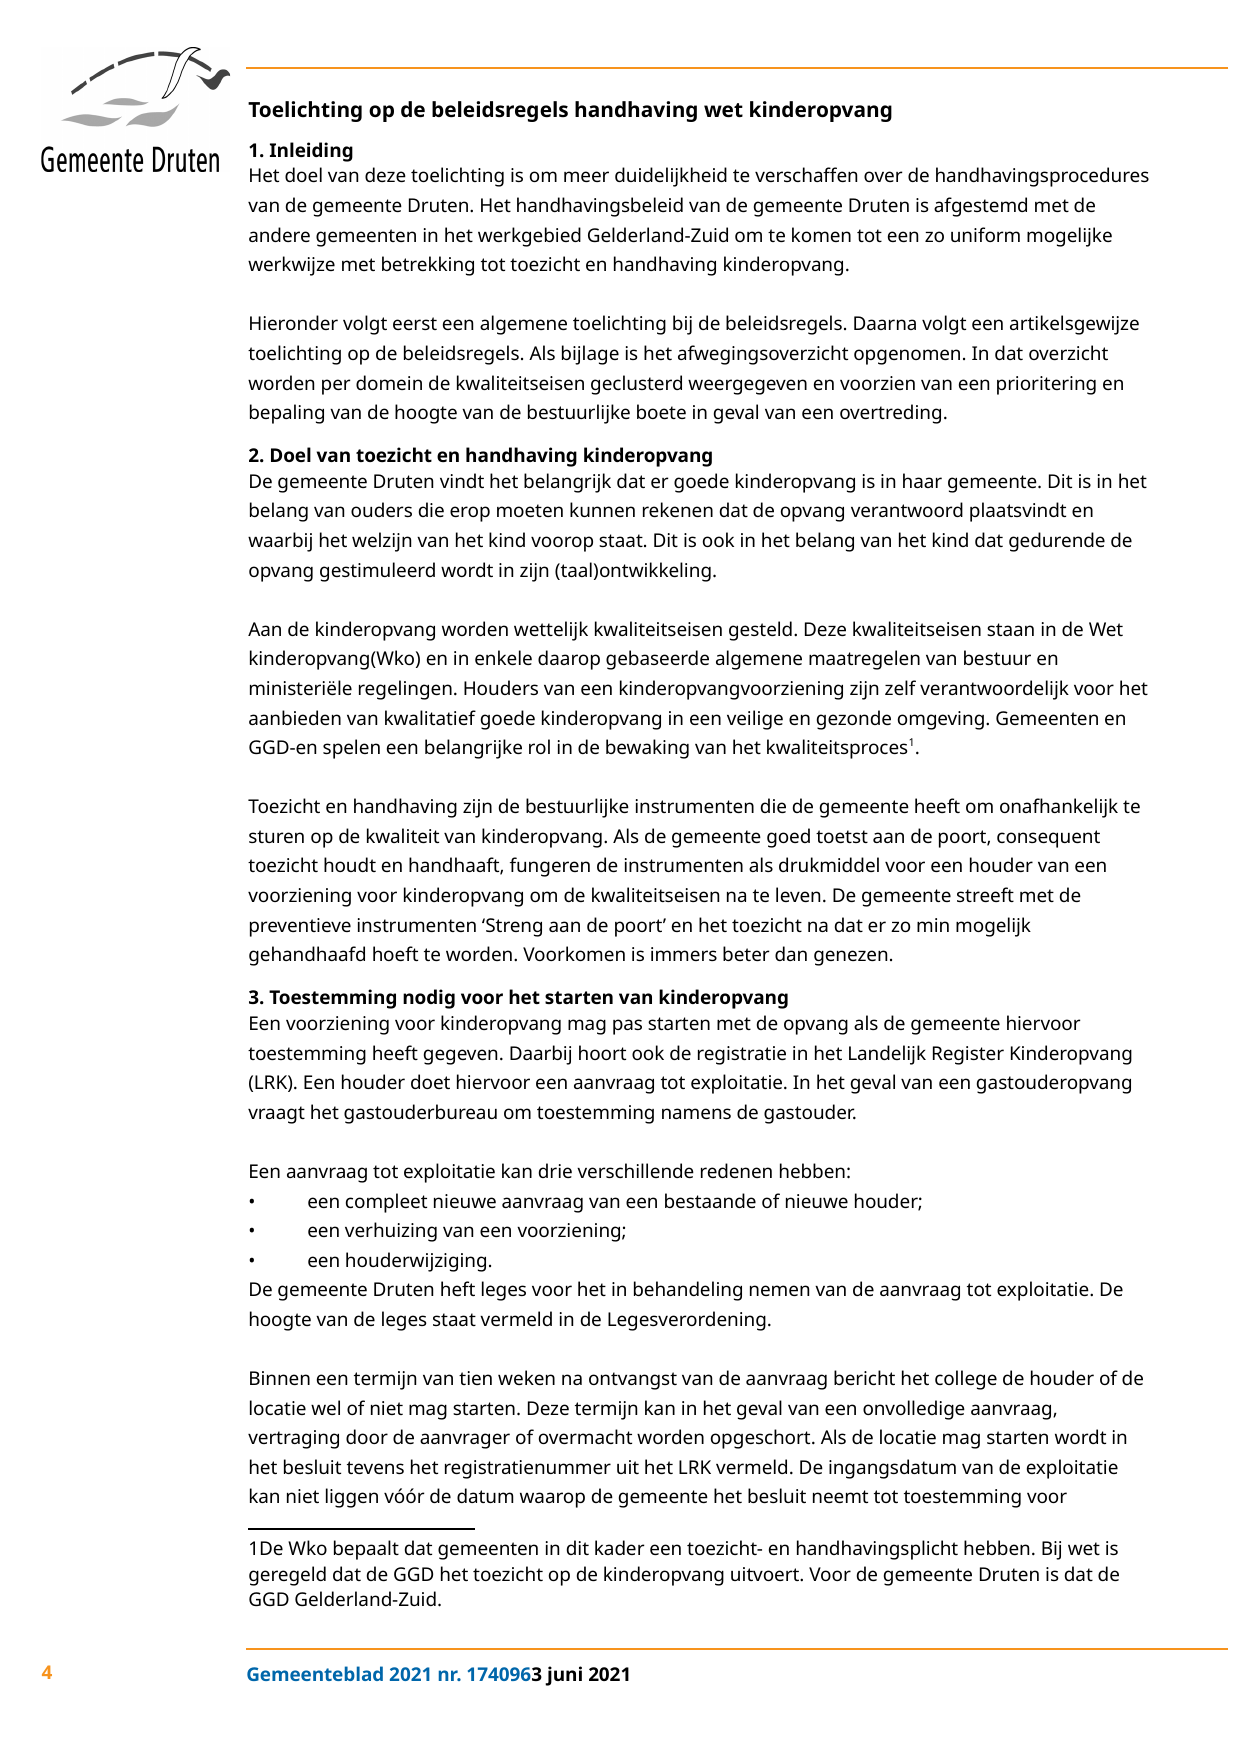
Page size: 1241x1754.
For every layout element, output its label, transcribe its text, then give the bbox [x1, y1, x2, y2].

text Hieronder volgt eerst een algemene toelichting bij de beleidsregels. Daarna volgt een artikelsgewijze toelichting op de beleidsregels. Als bijlage is het afwegingsoverzicht opgenomen. In dat overzicht worden per domein de kwaliteitseisen geclusterd weergegeven en voorzien van een prioritering en bepaling van de hoogte van de bestuurlijke boete in geval van een overtreding. [248, 311, 1152, 425]
text Toelichting op de beleidsregels handhaving wet kinderopvang [248, 95, 1152, 123]
picture [41, 47, 231, 172]
list een houderwijziging. [248, 1247, 1152, 1273]
list een compleet nieuwe aanvraag van een bestaande of nieuwe houder; [248, 1188, 1152, 1213]
text Een voorziening voor kinderopvang mag pas starten met de opvang als de gemeente hiervoor toestemming heeft gegeven. Daarbij hoort ook de registratie in het Landelijk Register Kinderopvang (LRK). Een houder doet hiervoor een aanvraag tot exploitatie. In het geval van een gastouderopvang vraagt het gastouderbureau om toestemming namens de gastouder. [248, 1010, 1152, 1125]
text 1. Inleiding [248, 137, 1152, 163]
text Een aanvraag tot exploitatie kan drie verschillende redenen hebben: [248, 1158, 1152, 1184]
text Toezicht en handhaving zijn de bestuurlijke instrumenten die de gemeente heeft om onafhankelijk te sturen op de kwaliteit van kinderopvang. Als de gemeente goed toetst aan de poort, consequent toezicht houdt en handhaaft, fungeren de instrumenten als drukmiddel voor een houder van een voorziening voor kinderopvang om de kwaliteitseisen na te leven. De gemeente streeft met de preventieve instrumenten ‘Streng aan de poort’ en het toezicht na dat er zo min mogelijk gehandhaafd hoeft te worden. Voorkomen is immers beter dan genezen. [248, 793, 1152, 967]
text De gemeente Druten heft leges voor het in behandeling nemen van de aanvraag tot exploitatie. De hoogte van de leges staat vermeld in de Legesverordening. [248, 1277, 1152, 1332]
text De gemeente Druten vindt het belangrijk dat er goede kinderopvang is in haar gemeente. Dit is in het belang van ouders die erop moeten kunnen rekenen dat de opvang verantwoord plaatsvindt en waarbij het welzijn van het kind voorop staat. Dit is ook in het belang van het kind dat gedurende de opvang gestimuleerd wordt in zijn (taal)ontwikkeling. [248, 468, 1152, 583]
list een verhuizing van een voorziening; [248, 1217, 1152, 1243]
text Aan de kinderopvang worden wettelijk kwaliteitseisen gesteld. Deze kwaliteitseisen staan in de Wet kinderopvang(Wko) en in enkele daarop gebaseerde algemene maatregelen van bestuur en ministeriële regelingen. Houders van een kinderopvangvoorziening zijn zelf verantwoordelijk voor het aanbieden van kwalitatief goede kinderopvang in een veilige en gezonde omgeving. Gemeenten en GGD-en spelen een belangrijke rol in de bewaking van het kwaliteitsproces. [248, 616, 1152, 760]
text 2. Doel van toezicht en handhaving kinderopvang [248, 442, 1152, 468]
text Binnen een termijn van tien weken na ontvangst van de aanvraag bericht het college de houder of de locatie wel of niet mag starten. Deze termijn kan in het geval van een onvolledige aanvraag, vertraging door de aanvrager of overmacht worden opgeschort. Als de locatie mag starten wordt in het besluit tevens het registratienummer uit het LRK vermeld. De ingangsdatum van de exploitatie kan niet liggen vóór de datum waarop de gemeente het besluit neemt tot toestemming voor [248, 1365, 1152, 1509]
text 3. Toestemming nodig voor het starten van kinderopvang [248, 984, 1152, 1010]
text De Wko bepaalt dat gemeenten in dit kader een toezicht- en handhavingsplicht hebben. Bij wet is geregeld dat de GGD het toezicht op de kinderopvang uitvoert. Voor de gemeente Druten is dat de GGD Gelderland-Zuid. [248, 1535, 1152, 1612]
text Het doel van deze toelichting is om meer duidelijkheid te verschaffen over de handhavingsprocedures van de gemeente Druten. Het handhavingsbeleid van de gemeente Druten is afgestemd met de andere gemeenten in het werkgebied Gelderland-Zuid om te komen tot een zo uniform mogelijke werkwijze met betrekking tot toezicht en handhaving kinderopvang. [248, 163, 1152, 277]
